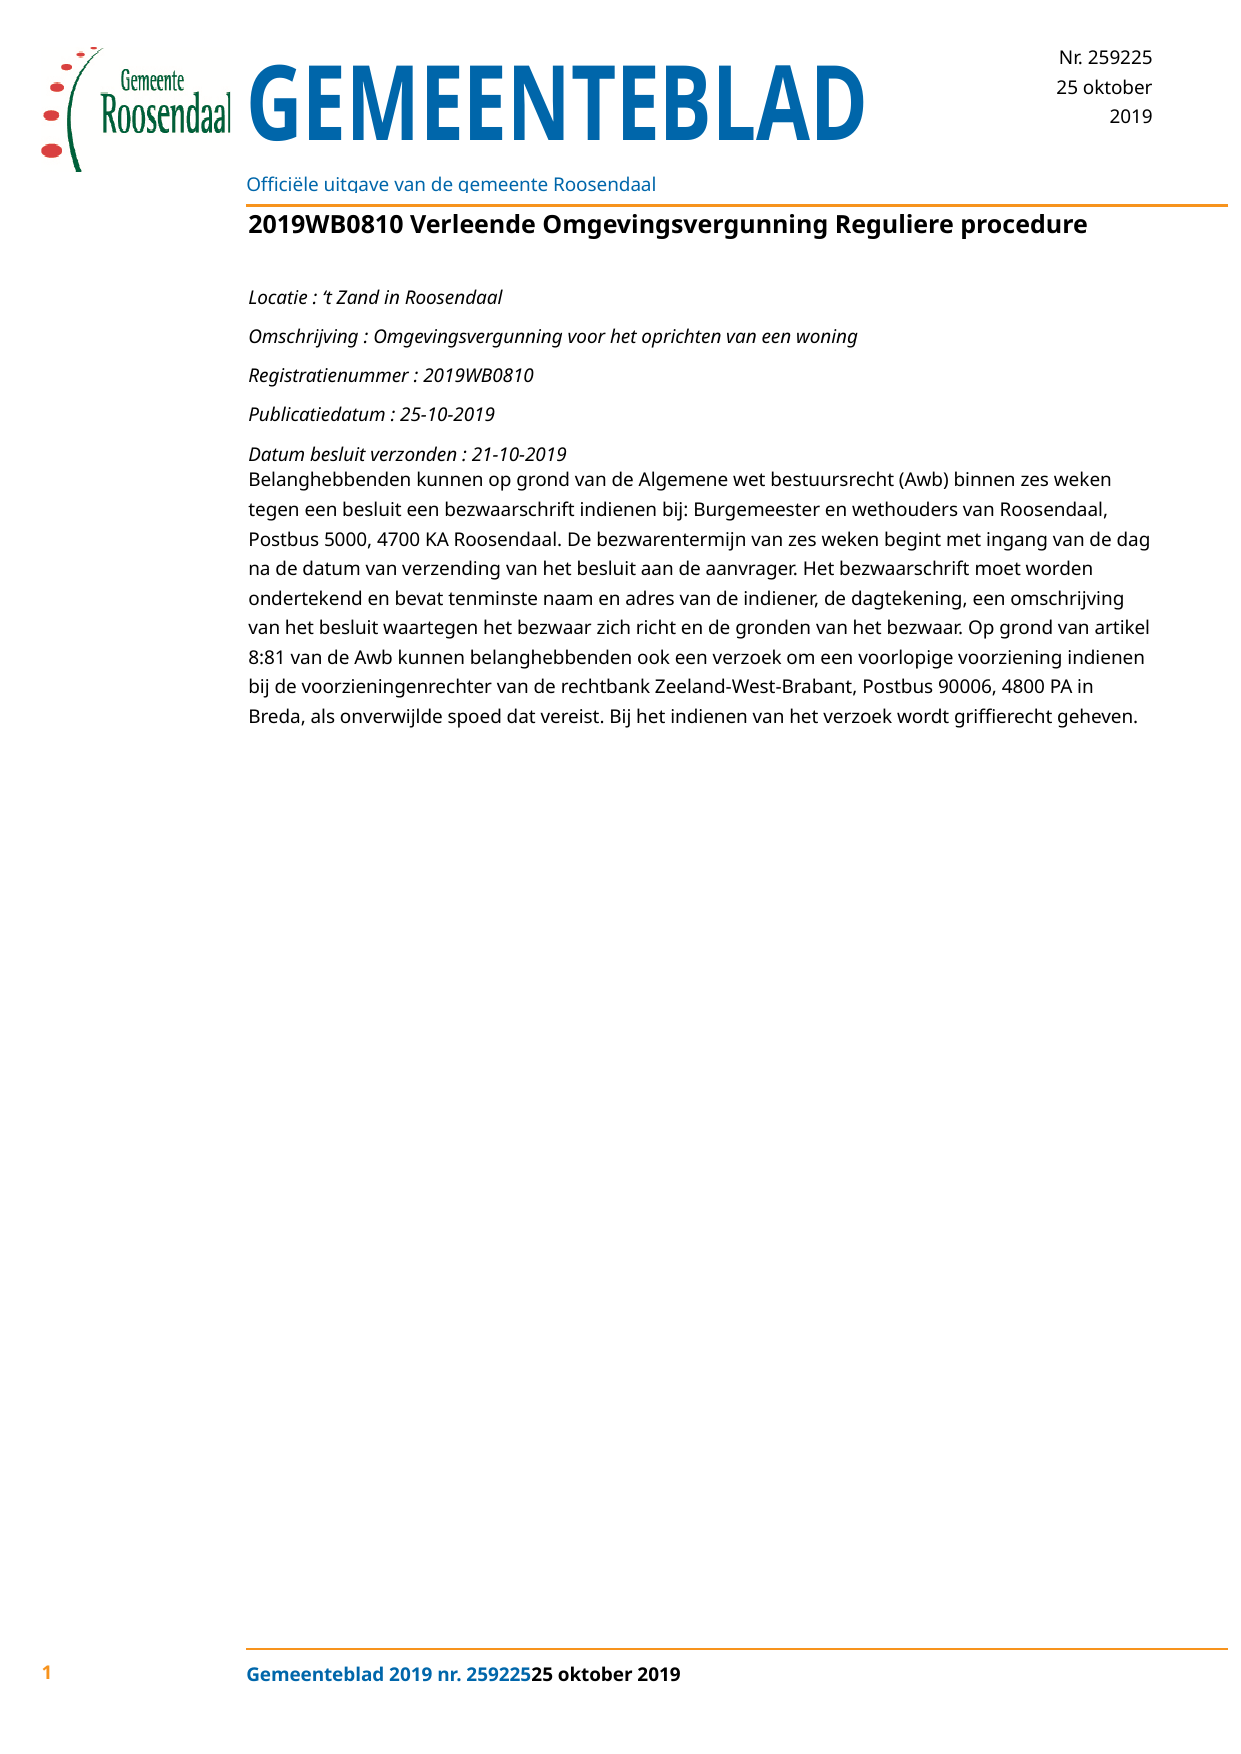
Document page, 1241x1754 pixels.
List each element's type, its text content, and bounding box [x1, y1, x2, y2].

text Publicatiedatum : 25-10-2019 [248, 402, 1152, 427]
text Omschrijving : Omgevingsvergunning voor het oprichten van een woning [248, 323, 1152, 349]
text Registratienummer : 2019WB0810 [248, 362, 1152, 388]
text Locatie : ‘t Zand in Roosendaal [248, 284, 1152, 309]
text Datum besluit verzonden : 21-10-2019 [248, 441, 1152, 467]
picture [41, 47, 231, 172]
text 2019WB0810 Verleende Omgevingsvergunning Reguliere procedure [248, 207, 1152, 241]
text Belanghebbenden kunnen op grond van de Algemene wet bestuursrecht (Awb) binnen zes weken tegen een besluit een bezwaarschrift indienen bij: Burgemeester en wethouders van Roosendaal, Postbus 5000, 4700 KA Roosendaal. De bezwarentermijn van zes weken begint met ingang van de dag na de datum van verzending van het besluit aan de aanvrager. Het bezwaarschrift moet worden ondertekend en bevat tenminste naam en adres van de indiener, de dagtekening, een omschrijving van het besluit waartegen het bezwaar zich richt en de gronden van het bezwaar. Op grond van artikel 8:81 van de Awb kunnen belanghebbenden ook een verzoek om een voorlopige voorziening indienen bij de voorzieningenrechter van de rechtbank Zeeland-West-Brabant, Postbus 90006, 4800 PA in Breda, als onverwijlde spoed dat vereist. Bij het indienen van het verzoek wordt griffierecht geheven. [248, 467, 1152, 729]
